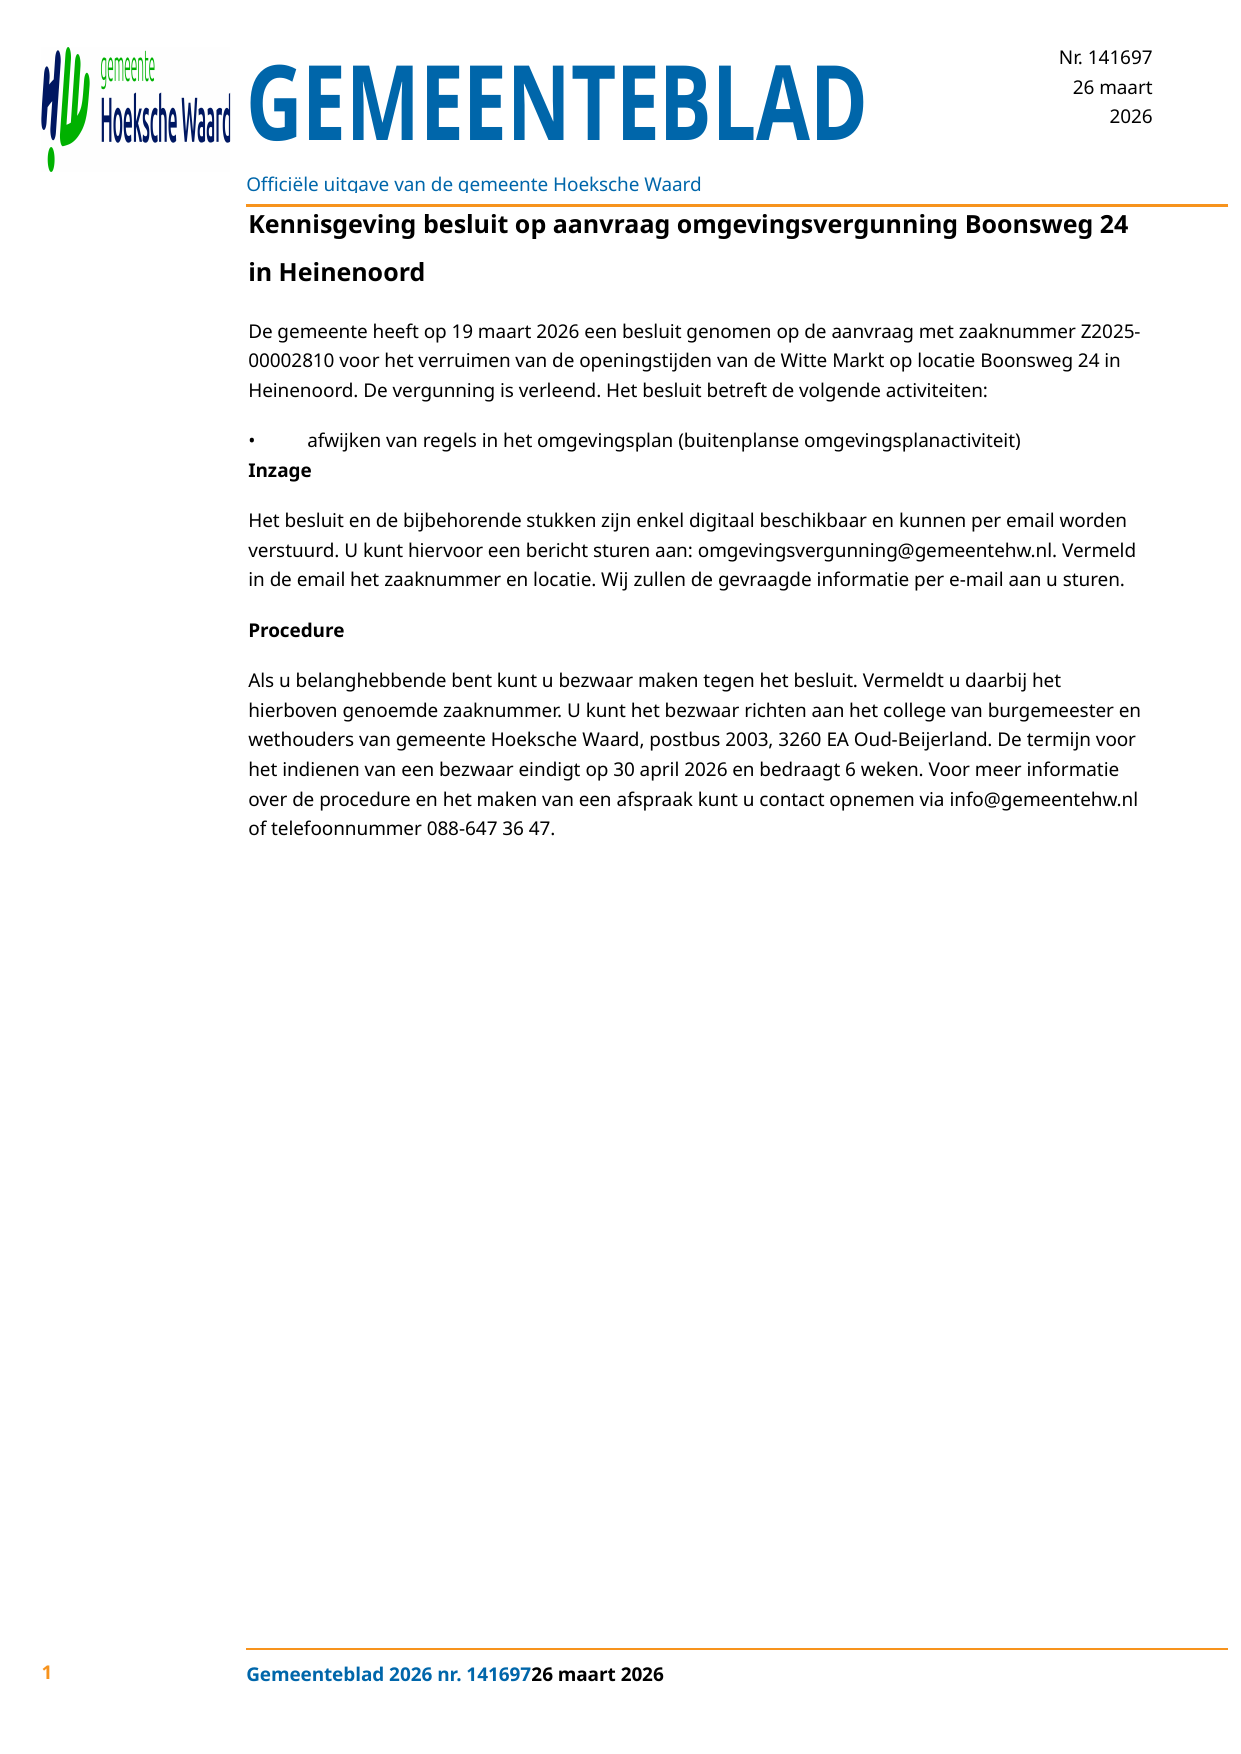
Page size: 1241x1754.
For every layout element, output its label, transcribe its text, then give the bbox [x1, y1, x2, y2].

text De gemeente heeft op 19 maart 2026 een besluit genomen op de aanvraag met zaaknummer Z2025-00002810 voor het verruimen van de openingstijden van de Witte Markt op locatie Boonsweg 24 in Heinenoord. De vergunning is verleend. Het besluit betreft de volgende activiteiten: [248, 318, 1152, 403]
list afwijken van regels in het omgevingsplan (buitenplanse omgevingsplanactiviteit) [248, 427, 1152, 453]
text Procedure [248, 617, 1152, 643]
text Het besluit en de bijbehorende stukken zijn enkel digitaal beschikbaar en kunnen per email worden verstuurd. U kunt hiervoor een bericht sturen aan: omgevingsvergunning@gemeentehw.nl. Vermeld in de email het zaaknummer en locatie. Wij zullen de gevraagde informatie per e-mail aan u sturen. [248, 507, 1152, 592]
text Als u belanghebbende bent kunt u bezwaar maken tegen het besluit. Vermeldt u daarbij het hierboven genoemde zaaknummer. U kunt het bezwaar richten aan het college van burgemeester en wethouders van gemeente Hoeksche Waard, postbus 2003, 3260 EA Oud-Beijerland. De termijn voor het indienen van een bezwaar eindigt op 30 april 2026 en bedraagt 6 weken. Voor meer informatie over de procedure en het maken van een afspraak kunt u contact opnemen via info@gemeentehw.nl of telefoonnummer 088-647 36 47. [248, 667, 1152, 841]
text Kennisgeving besluit op aanvraag omgevingsvergunning Boonsweg 24 in Heinenoord [248, 207, 1152, 288]
picture [41, 47, 231, 172]
text Inzage [248, 457, 1152, 483]
